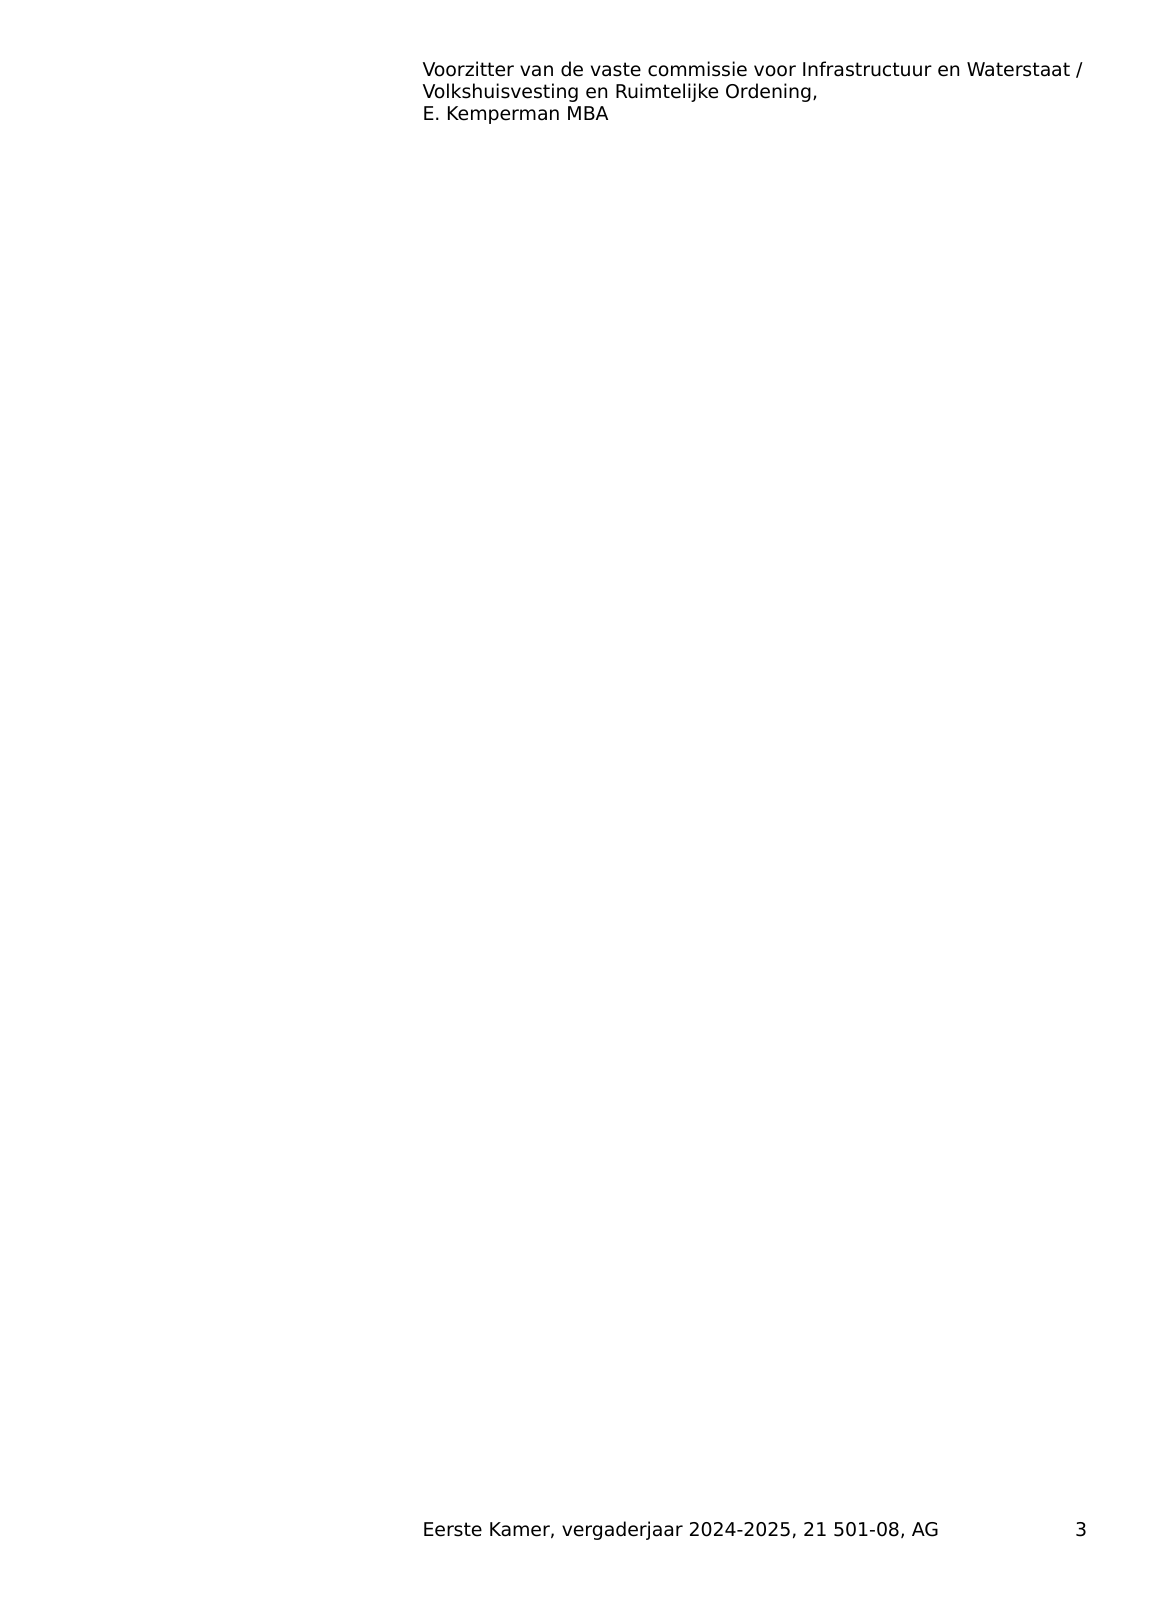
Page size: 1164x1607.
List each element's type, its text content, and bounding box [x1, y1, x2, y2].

text Voorzitter van de vaste commissie voor Infrastructuur en Waterstaat / Volkshuisvesting en Ruimtelijke Ordening, E. Kemperman MBA [422, 59, 1087, 125]
